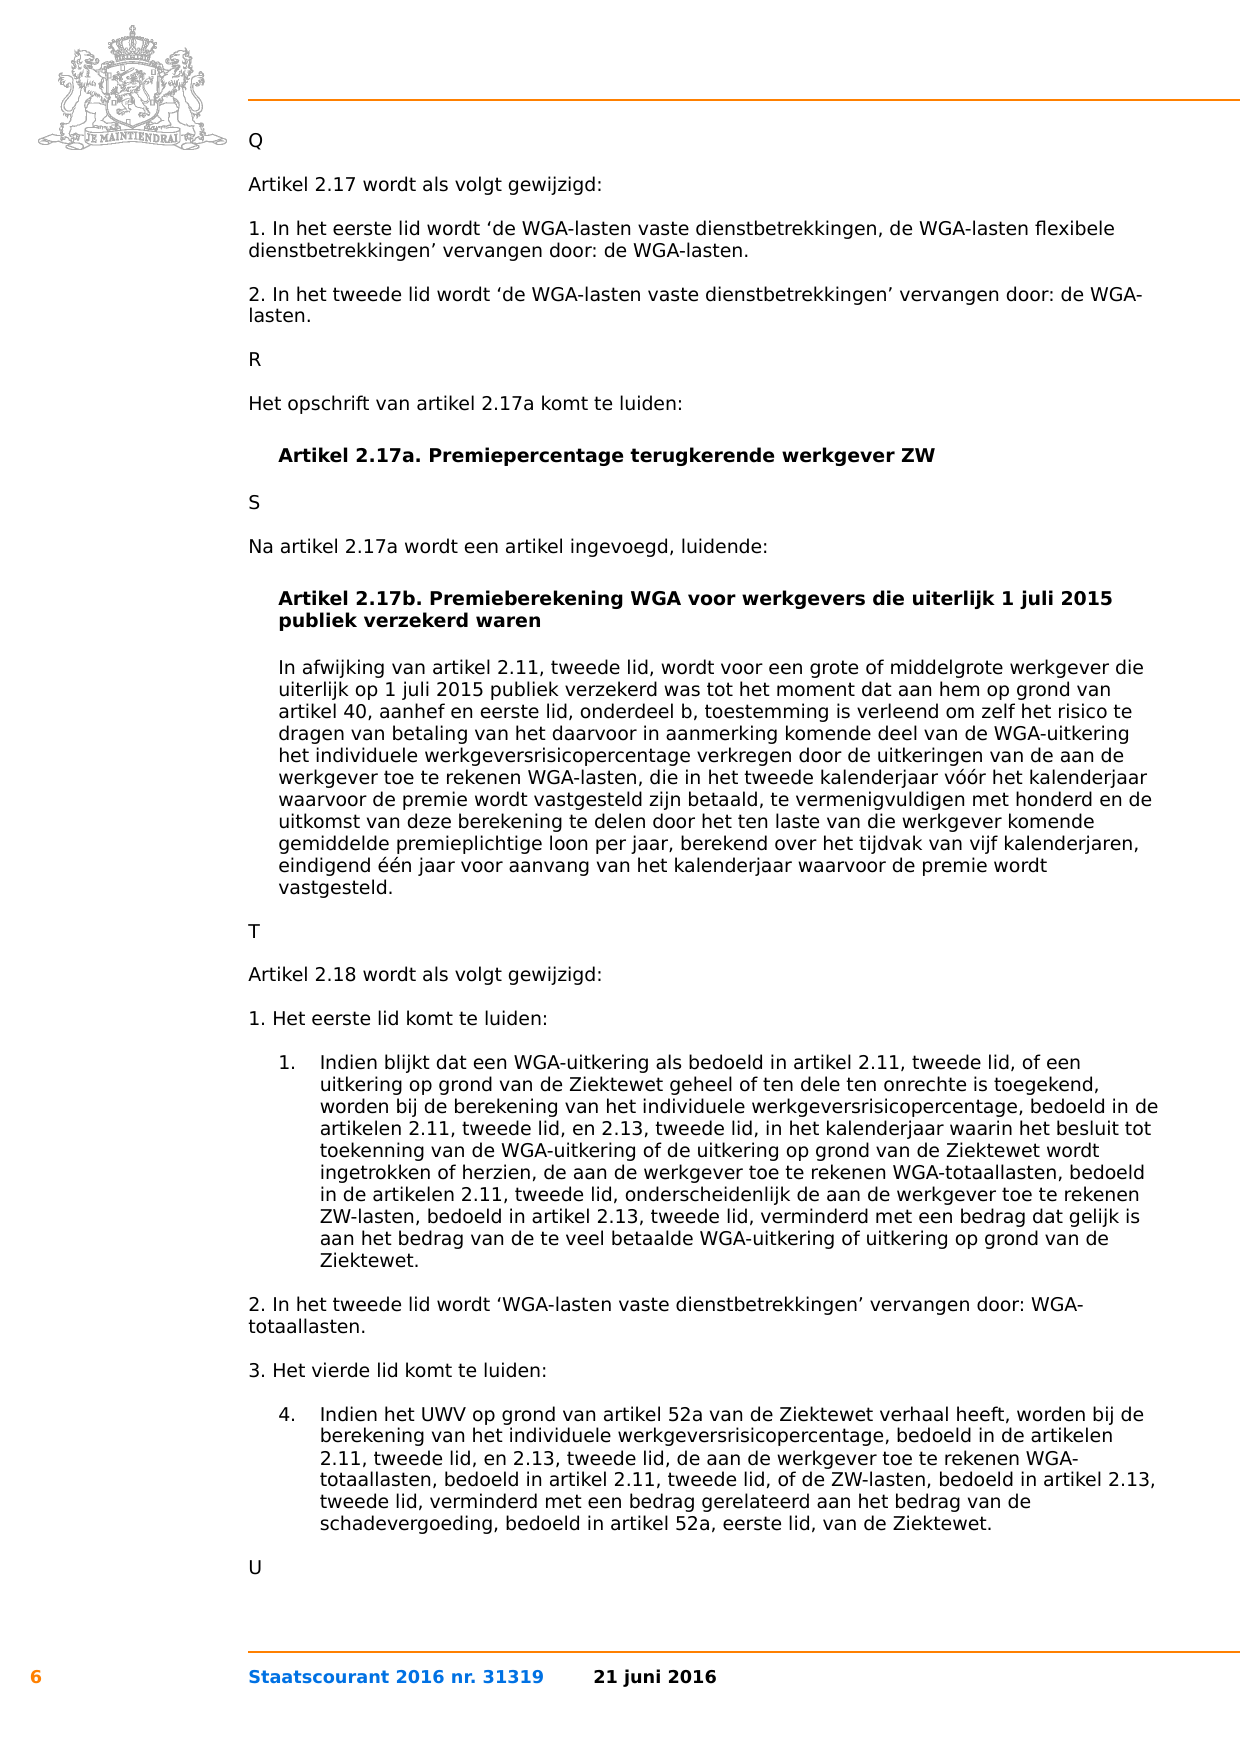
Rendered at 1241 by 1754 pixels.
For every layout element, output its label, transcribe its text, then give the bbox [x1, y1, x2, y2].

text 1. Het eerste lid komt te luiden: [248, 1008, 1163, 1030]
text 2. In het tweede lid wordt ‘WGA-lasten vaste dienstbetrekkingen’ vervangen door: WGA-totaallasten. [248, 1294, 1163, 1338]
text Artikel 2.17 wordt als volgt gewijzigd: [248, 174, 1163, 196]
text R [248, 349, 1163, 371]
subtitle Artikel 2.17a. Premiepercentage terugkerende werkgever ZW [278, 445, 1163, 467]
text U [248, 1557, 1163, 1579]
subtitle Artikel 2.17b. Premieberekening WGA voor werkgevers die uiterlijk 1 juli 2015 publiek verzekerd waren [278, 588, 1163, 632]
text 2. In het tweede lid wordt ‘de WGA-lasten vaste dienstbetrekkingen’ vervangen door: de WGA-lasten. [248, 283, 1163, 327]
text 1. In het eerste lid wordt ‘de WGA-lasten vaste dienstbetrekkingen, de WGA-lasten flexibele dienstbetrekkingen’ vervangen door: de WGA-lasten. [248, 218, 1163, 262]
text T [248, 921, 1163, 942]
text 1. Indien blijkt dat een WGA-uitkering als bedoeld in artikel 2.11, tweede lid, of een uitkering op grond van de Ziektewet geheel of ten dele ten onrechte is toegekend, worden bij de berekening van het individuele werkgeversrisicopercentage, bedoeld in de artikelen 2.11, tweede lid, en 2.13, tweede lid, in het kalenderjaar waarin het besluit tot toekenning van de WGA-uitkering of de uitkering op grond van de Ziektewet wordt ingetrokken of herzien, de aan de werkgever toe te rekenen WGA-totaallasten, bedoeld in de artikelen 2.11, tweede lid, onderscheidenlijk de aan de werkgever toe te rekenen ZW-lasten, bedoeld in artikel 2.13, tweede lid, verminderd met een bedrag dat gelijk is aan het bedrag van de te veel betaalde WGA-uitkering of uitkering op grond van de Ziektewet. [278, 1052, 1163, 1272]
text Het opschrift van artikel 2.17a komt te luiden: [248, 393, 1163, 415]
text 3. Het vierde lid komt te luiden: [248, 1359, 1163, 1382]
picture [38, 25, 227, 150]
text 4. Indien het UWV op grond van artikel 52a van de Ziektewet verhaal heeft, worden bij de berekening van het individuele werkgeversrisicopercentage, bedoeld in de artikelen 2.11, tweede lid, en 2.13, tweede lid, de aan de werkgever toe te rekenen WGA-totaallasten, bedoeld in artikel 2.11, tweede lid, of de ZW-lasten, bedoeld in artikel 2.13, tweede lid, verminderd met een bedrag gerelateerd aan het bedrag van de schadevergoeding, bedoeld in artikel 52a, eerste lid, van de Ziektewet. [278, 1403, 1163, 1535]
text Artikel 2.18 wordt als volgt gewijzigd: [248, 964, 1163, 986]
text S [248, 492, 1163, 514]
text Na artikel 2.17a wordt een artikel ingevoegd, luidende: [248, 536, 1163, 558]
text In afwijking van artikel 2.11, tweede lid, wordt voor een grote of middelgrote werkgever die uiterlijk op 1 juli 2015 publiek verzekerd was tot het moment dat aan hem op grond van artikel 40, aanhef en eerste lid, onderdeel b, toestemming is verleend om zelf het risico te dragen van betaling van het daarvoor in aanmerking komende deel van de WGA-uitkering het individuele werkgeversrisicopercentage verkregen door de uitkeringen van de aan de werkgever toe te rekenen WGA-lasten, die in het tweede kalenderjaar vóór het kalenderjaar waarvoor de premie wordt vastgesteld zijn betaald, te vermenigvuldigen met honderd en de uitkomst van deze berekening te delen door het ten laste van die werkgever komende gemiddelde premieplichtige loon per jaar, berekend over het tijdvak van vijf kalenderjaren, eindigend één jaar voor aanvang van het kalenderjaar waarvoor de premie wordt vastgesteld. [278, 657, 1163, 899]
text Q [248, 130, 1163, 152]
